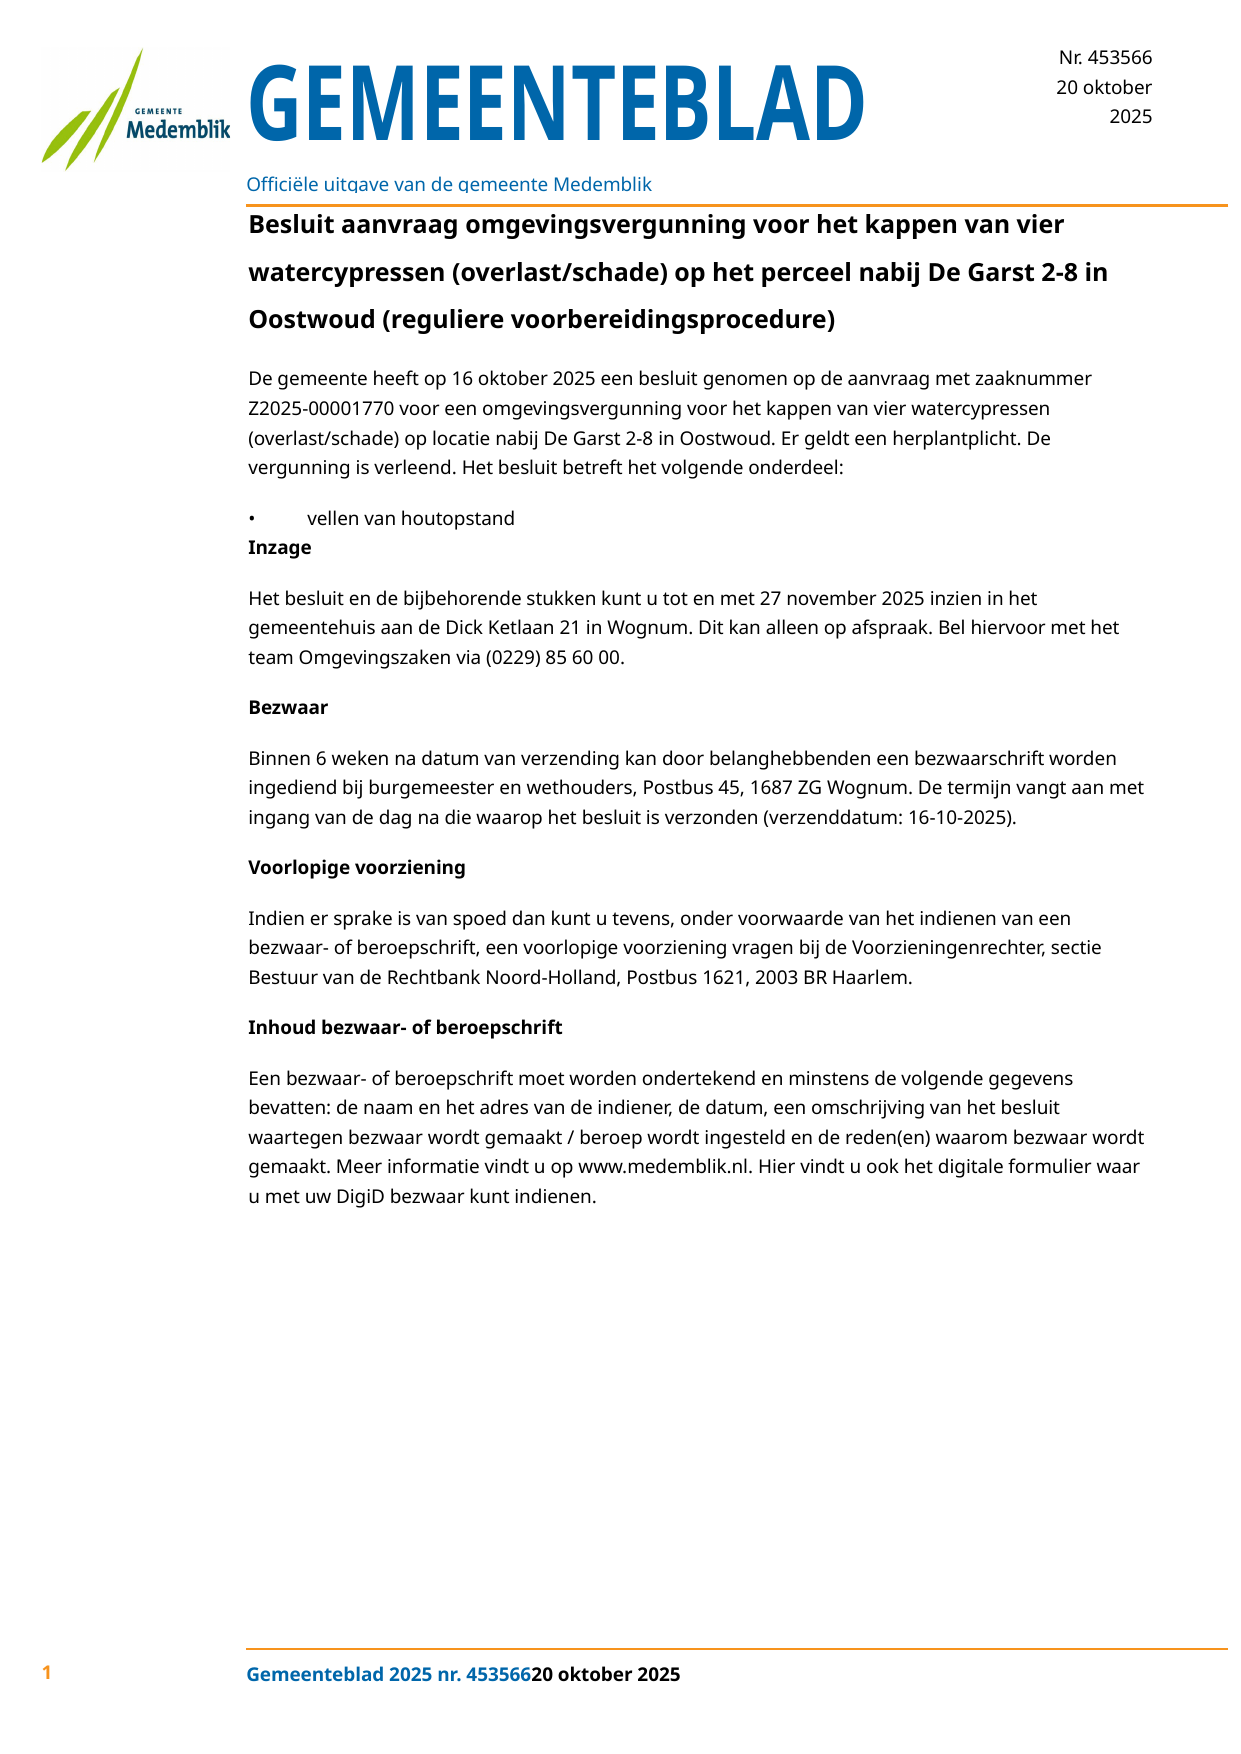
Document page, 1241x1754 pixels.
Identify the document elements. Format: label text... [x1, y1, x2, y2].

list vellen van houtopstand [248, 505, 1152, 530]
picture [41, 47, 231, 172]
text Inzage [248, 534, 1152, 560]
text Inhoud bezwaar- of beroepschrift [248, 1014, 1152, 1040]
text Voorlopige voorziening [248, 854, 1152, 880]
text De gemeente heeft op 16 oktober 2025 een besluit genomen op de aanvraag met zaaknummer Z2025-00001770 voor een omgevingsvergunning voor het kappen van vier watercypressen (overlast/schade) op locatie nabij De Garst 2-8 in Oostwoud. Er geldt een herplantplicht. De vergunning is verleend. Het besluit betreft het volgende onderdeel: [248, 366, 1152, 480]
text Indien er sprake is van spoed dan kunt u tevens, onder voorwaarde van het indienen van een bezwaar- of beroepschrift, een voorlopige voorziening vragen bij de Voorzieningenrechter, sectie Bestuur van de Rechtbank Noord-Holland, Postbus 1621, 2003 BR Haarlem. [248, 905, 1152, 989]
text Besluit aanvraag omgevingsvergunning voor het kappen van vier watercypressen (overlast/schade) op het perceel nabij De Garst 2-8 in Oostwoud (reguliere voorbereidingsprocedure) [248, 207, 1152, 336]
text Het besluit en de bijbehorende stukken kunt u tot en met 27 november 2025 inzien in het gemeentehuis aan de Dick Ketlaan 21 in Wognum. Dit kan alleen op afspraak. Bel hiervoor met het team Omgevingszaken via (0229) 85 60 00. [248, 585, 1152, 669]
text Bezwaar [248, 694, 1152, 720]
text Binnen 6 weken na datum van verzending kan door belanghebbenden een bezwaarschrift worden ingediend bij burgemeester en wethouders, Postbus 45, 1687 ZG Wognum. De termijn vangt aan met ingang van de dag na die waarop het besluit is verzonden (verzenddatum: 16-10-2025). [248, 745, 1152, 829]
text Een bezwaar- of beroepschrift moet worden ondertekend en minstens de volgende gegevens bevatten: de naam en het adres van de indiener, de datum, een omschrijving van het besluit waartegen bezwaar wordt gemaakt / beroep wordt ingesteld en de reden(en) waarom bezwaar wordt gemaakt. Meer informatie vindt u op www.medemblik.nl. Hier vindt u ook het digitale formulier waar u met uw DigiD bezwaar kunt indienen. [248, 1065, 1152, 1209]
